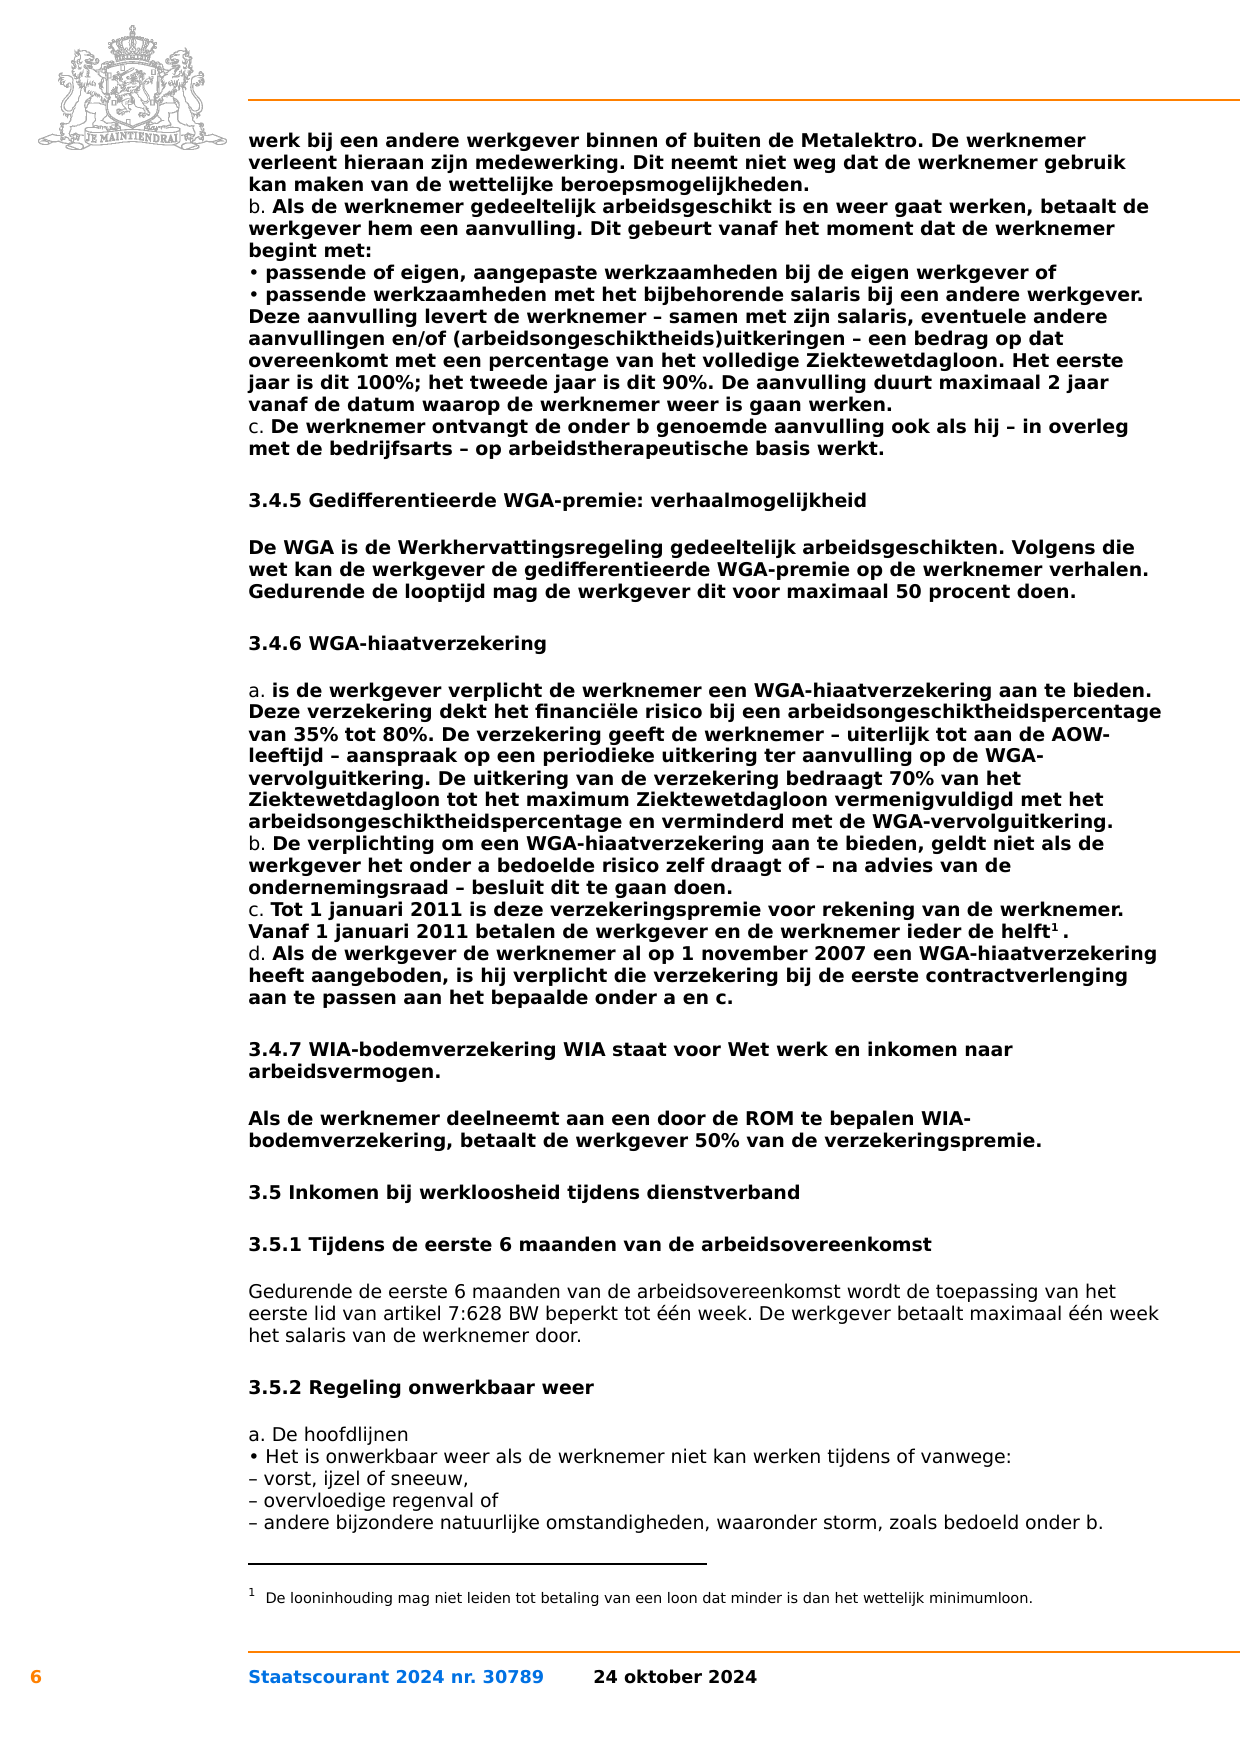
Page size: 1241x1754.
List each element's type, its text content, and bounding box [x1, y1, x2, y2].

text Deze aanvulling levert de werknemer – samen met zijn salaris, eventuele andere aanvullingen en/of (arbeidsongeschiktheids)uitkeringen – een bedrag op dat overeenkomt met een percentage van het volledige Ziektewetdagloon. Het eerste jaar is dit 100%; het tweede jaar is dit 90%. De aanvulling duurt maximaal 2 jaar vanaf de datum waarop de werknemer weer is gaan werken. [248, 306, 1163, 416]
text • passende of eigen, aangepaste werkzaamheden bij de eigen werkgever of [248, 262, 1163, 284]
text De WGA is de Werkhervattingsregeling gedeeltelijk arbeidsgeschikten. Volgens die wet kan de werkgever de gedifferentieerde WGA-premie op de werknemer verhalen. Gedurende de looptijd mag de werkgever dit voor maximaal 50 procent doen. [248, 537, 1163, 602]
text – vorst, ijzel of sneeuw, [248, 1468, 1163, 1490]
text c. De werknemer ontvangt de onder b genoemde aanvulling ook als hij – in overleg met de bedrijfsarts – op arbeidstherapeutische basis werkt. [248, 416, 1163, 459]
text • passende werkzaamheden met het bijbehorende salaris bij een andere werkgever. [248, 284, 1163, 306]
subtitle 3.4.5 Gedifferentieerde WGA-premie: verhaalmogelijkheid [248, 489, 1163, 512]
text werk bij een andere werkgever binnen of buiten de Metalektro. De werknemer verleent hieraan zijn medewerking. Dit neemt niet weg dat de werknemer gebruik kan maken van de wettelijke beroepsmogelijkheden. [248, 130, 1163, 196]
subtitle 3.4.6 WGA-hiaatverzekering [248, 632, 1163, 654]
text – andere bijzondere natuurlijke omstandigheden, waaronder storm, zoals bedoeld onder b. [248, 1512, 1163, 1534]
subtitle 3.5.1 Tijdens de eerste 6 maanden van de arbeidsovereenkomst [248, 1234, 1163, 1256]
text – overvloedige regenval of [248, 1490, 1163, 1512]
subtitle 3.5.2 Regeling onwerkbaar weer [248, 1377, 1163, 1399]
text De looninhouding mag niet leiden tot betaling van een loon dat minder is dan het wettelijk minimumloon. [248, 1586, 1163, 1608]
subtitle 3.4.7 WIA-bodemverzekering WIA staat voor Wet werk en inkomen naar arbeidsvermogen. [248, 1039, 1163, 1083]
text d. Als de werkgever de werknemer al op 1 november 2007 een WGA-hiaatverzekering heeft aangeboden, is hij verplicht die verzekering bij de eerste contractverlenging aan te passen aan het bepaalde onder a en c. [248, 943, 1163, 1009]
text Als de werknemer deelneemt aan een door de ROM te bepalen WIA-bodemverzekering, betaalt de werkgever 50% van de verzekeringspremie. [248, 1108, 1163, 1152]
text • Het is onwerkbaar weer als de werknemer niet kan werken tijdens of vanwege: [248, 1446, 1163, 1468]
subtitle 3.5 Inkomen bij werkloosheid tijdens dienstverband [248, 1182, 1163, 1204]
text Gedurende de eerste 6 maanden van de arbeidsovereenkomst wordt de toepassing van het eerste lid van artikel 7:628 BW beperkt tot één week. De werkgever betaalt maximaal één week het salaris van de werknemer door. [248, 1281, 1163, 1347]
text b. Als de werknemer gedeeltelijk arbeidsgeschikt is en weer gaat werken, betaalt de werkgever hem een aanvulling. Dit gebeurt vanaf het moment dat de werknemer begint met: [248, 196, 1163, 262]
text a. is de werkgever verplicht de werknemer een WGA-hiaatverzekering aan te bieden. Deze verzekering dekt het financiële risico bij een arbeidsongeschiktheidspercentage van 35% tot 80%. De verzekering geeft de werknemer – uiterlijk tot aan de AOW-leeftijd – aanspraak op een periodieke uitkering ter aanvulling op de WGA-vervolguitkering. De uitkering van de verzekering bedraagt 70% van het Ziektewetdagloon tot het maximum Ziektewetdagloon vermenigvuldigd met het arbeidsongeschiktheidspercentage en verminderd met de WGA-vervolguitkering. [248, 679, 1163, 833]
picture [38, 25, 227, 150]
text a. De hoofdlijnen [248, 1424, 1163, 1446]
text b. De verplichting om een WGA-hiaatverzekering aan te bieden, geldt niet als de werkgever het onder a bedoelde risico zelf draagt of – na advies van de ondernemingsraad – besluit dit te gaan doen. [248, 833, 1163, 899]
text c. Tot 1 januari 2011 is deze verzekeringspremie voor rekening van de werknemer. Vanaf 1 januari 2011 betalen de werkgever en de werknemer ieder de helft. [248, 899, 1163, 943]
